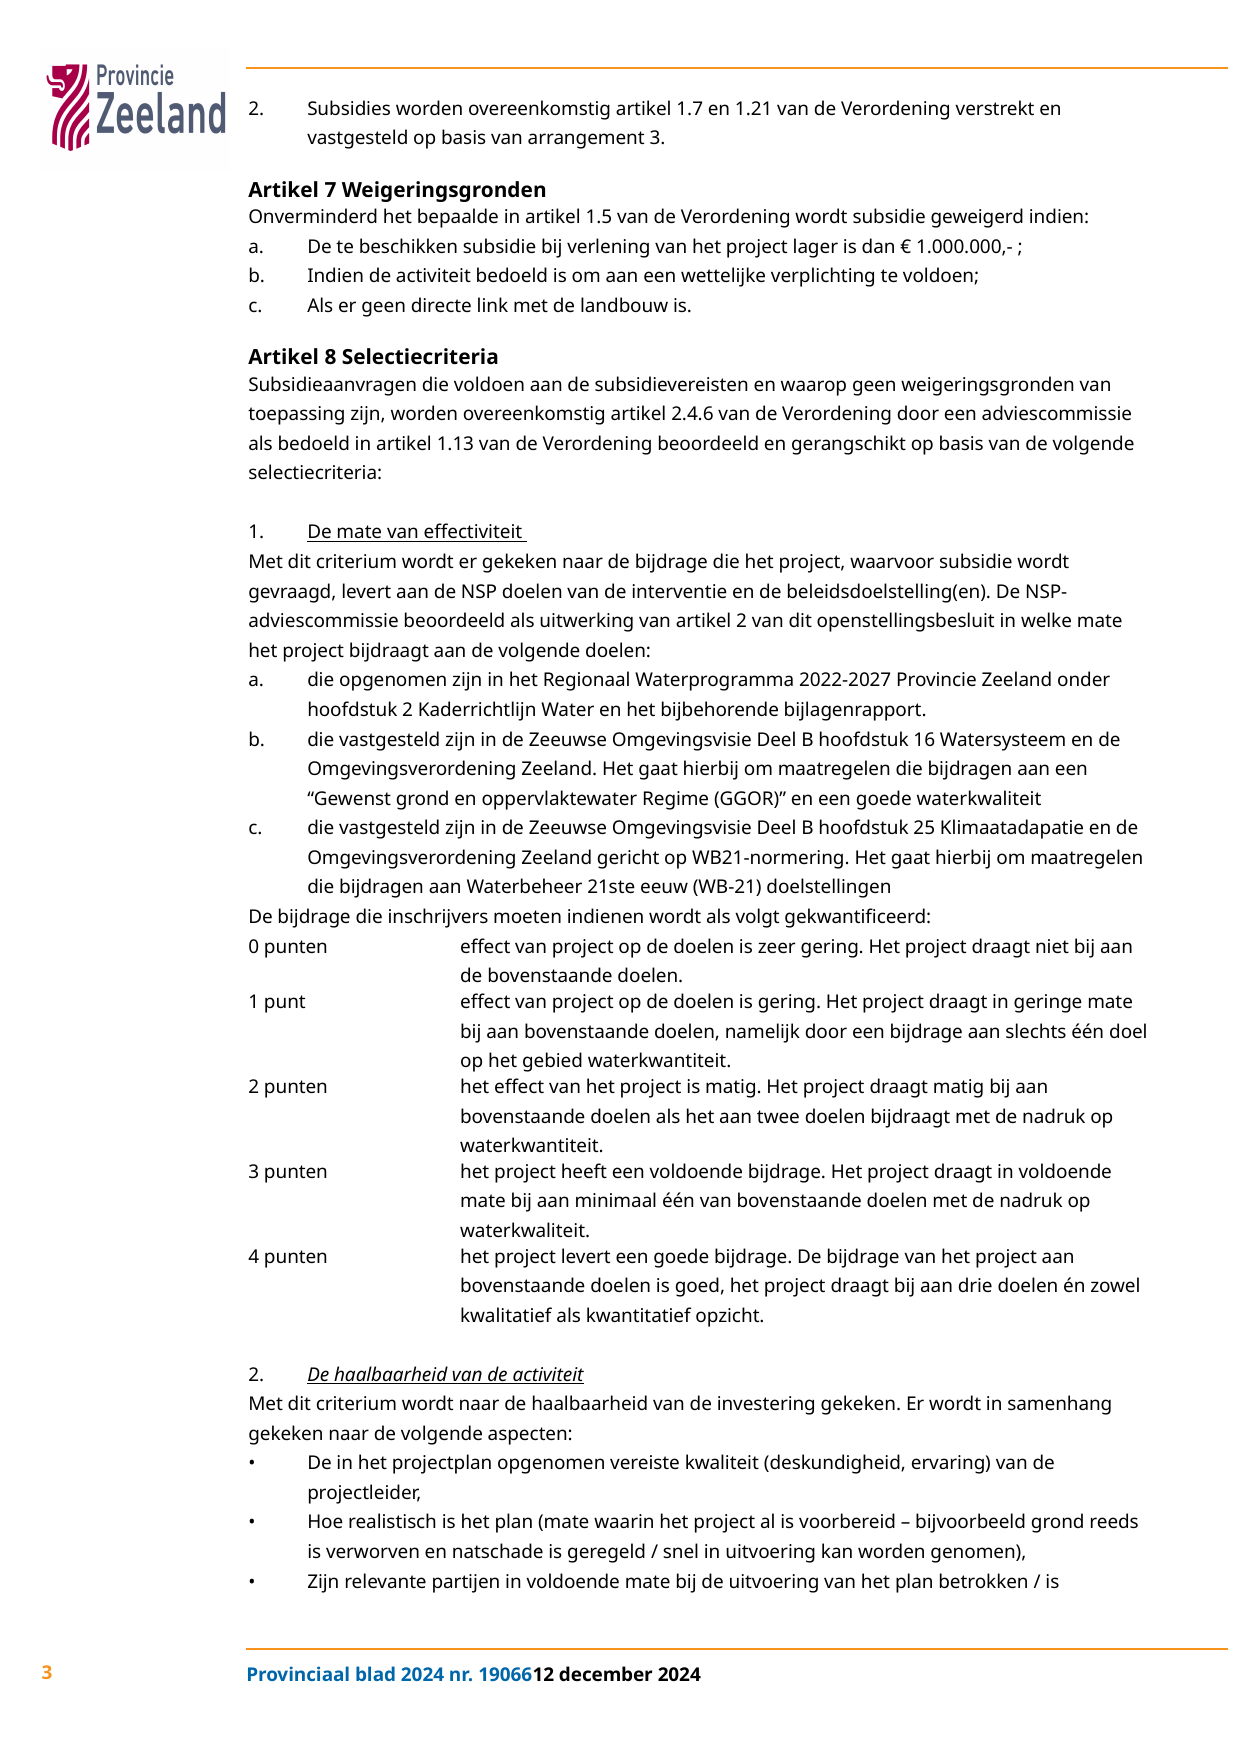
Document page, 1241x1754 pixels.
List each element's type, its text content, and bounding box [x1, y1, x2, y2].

table_cell het effect van het project is matig. Het project draagt matig bij aan bovenstaande doelen als het aan twee doelen bijdraagt met de nadruk op waterkwantiteit. [460, 1073, 1152, 1158]
list Indien de activiteit bedoeld is om aan een wettelijke verplichting te voldoen; [248, 262, 1152, 288]
list die vastgesteld zijn in de Zeeuwse Omgevingsvisie Deel B hoofdstuk 25 Klimaatadapatie en de Omgevingsverordening Zeeland gericht op WB21-normering. Het gaat hierbij om maatregelen die bijdragen aan Waterbeheer 21ste eeuw (WB-21) doelstellingen [248, 814, 1152, 899]
table_cell 4 punten [248, 1243, 460, 1328]
text Artikel 8 Selectiecriteria [248, 342, 1152, 371]
table_header 0 punten [248, 933, 460, 988]
list De haalbaarheid van de activiteit [248, 1361, 1152, 1386]
list Hoe realistisch is het plan (mate waarin het project al is voorbereid – bijvoorbeeld grond reeds is verworven en natschade is geregeld / snel in uitvoering kan worden genomen), [248, 1509, 1152, 1564]
text Subsidieaanvragen die voldoen aan de subsidievereisten en waarop geen weigeringsgronden van toepassing zijn, worden overeenkomstig artikel 2.4.6 van de Verordening door een adviescommissie als bedoeld in artikel 1.13 van de Verordening beoordeeld en gerangschikt op basis van de volgende selectiecriteria: [248, 371, 1152, 485]
table_cell het project heeft een voldoende bijdrage. Het project draagt in voldoende mate bij aan minimaal één van bovenstaande doelen met de nadruk op waterkwaliteit. [460, 1158, 1152, 1243]
list De mate van effectiviteit [248, 519, 1152, 544]
picture [41, 47, 231, 172]
table_cell effect van project op de doelen is gering. Het project draagt in geringe mate bij aan bovenstaande doelen, namelijk door een bijdrage aan slechts één doel op het gebied waterkwantiteit. [460, 988, 1152, 1073]
list Zijn relevante partijen in voldoende mate bij de uitvoering van het plan betrokken / is [248, 1568, 1152, 1593]
text Onverminderd het bepaalde in artikel 1.5 van de Verordening wordt subsidie geweigerd indien: [248, 203, 1152, 229]
text Artikel 7 Weigeringsgronden [248, 175, 1152, 203]
table_cell 1 punt [248, 988, 460, 1073]
list die vastgesteld zijn in de Zeeuwse Omgevingsvisie Deel B hoofdstuk 16 Watersysteem en de Omgevingsverordening Zeeland. Het gaat hierbij om maatregelen die bijdragen aan een “Gewenst grond en oppervlaktewater Regime (GGOR)” en een goede waterkwaliteit [248, 726, 1152, 811]
text De bijdrage die inschrijvers moeten indienen wordt als volgt gekwantificeerd: [248, 903, 1152, 929]
list Als er geen directe link met de landbouw is. [248, 292, 1152, 318]
list die opgenomen zijn in het Regionaal Waterprogramma 2022-2027 Provincie Zeeland onder hoofdstuk 2 Kaderrichtlijn Water en het bijbehorende bijlagenrapport. [248, 667, 1152, 722]
list De te beschikken subsidie bij verlening van het project lager is dan € 1.000.000,- ; [248, 233, 1152, 258]
list De in het projectplan opgenomen vereiste kwaliteit (deskundigheid, ervaring) van de projectleider, [248, 1449, 1152, 1505]
table_cell het project levert een goede bijdrage. De bijdrage van het project aan bovenstaande doelen is goed, het project draagt bij aan drie doelen én zowel kwalitatief als kwantitatief opzicht. [460, 1243, 1152, 1328]
text Met dit criterium wordt er gekeken naar de bijdrage die het project, waarvoor subsidie wordt gevraagd, levert aan de NSP doelen van de interventie en de beleidsdoelstelling(en). De NSP-adviescommissie beoordeeld als uitwerking van artikel 2 van dit openstellingsbesluit in welke mate het project bijdraagt aan de volgende doelen: [248, 548, 1152, 663]
list Subsidies worden overeenkomstig artikel 1.7 en 1.21 van de Verordening verstrekt en vastgesteld op basis van arrangement 3. [248, 95, 1152, 150]
table_cell 3 punten [248, 1158, 460, 1243]
text Met dit criterium wordt naar de haalbaarheid van de investering gekeken. Er wordt in samenhang gekeken naar de volgende aspecten: [248, 1390, 1152, 1446]
table_header effect van project op de doelen is zeer gering. Het project draagt niet bij aan de bovenstaande doelen. [460, 933, 1152, 988]
table_cell 2 punten [248, 1073, 460, 1158]
